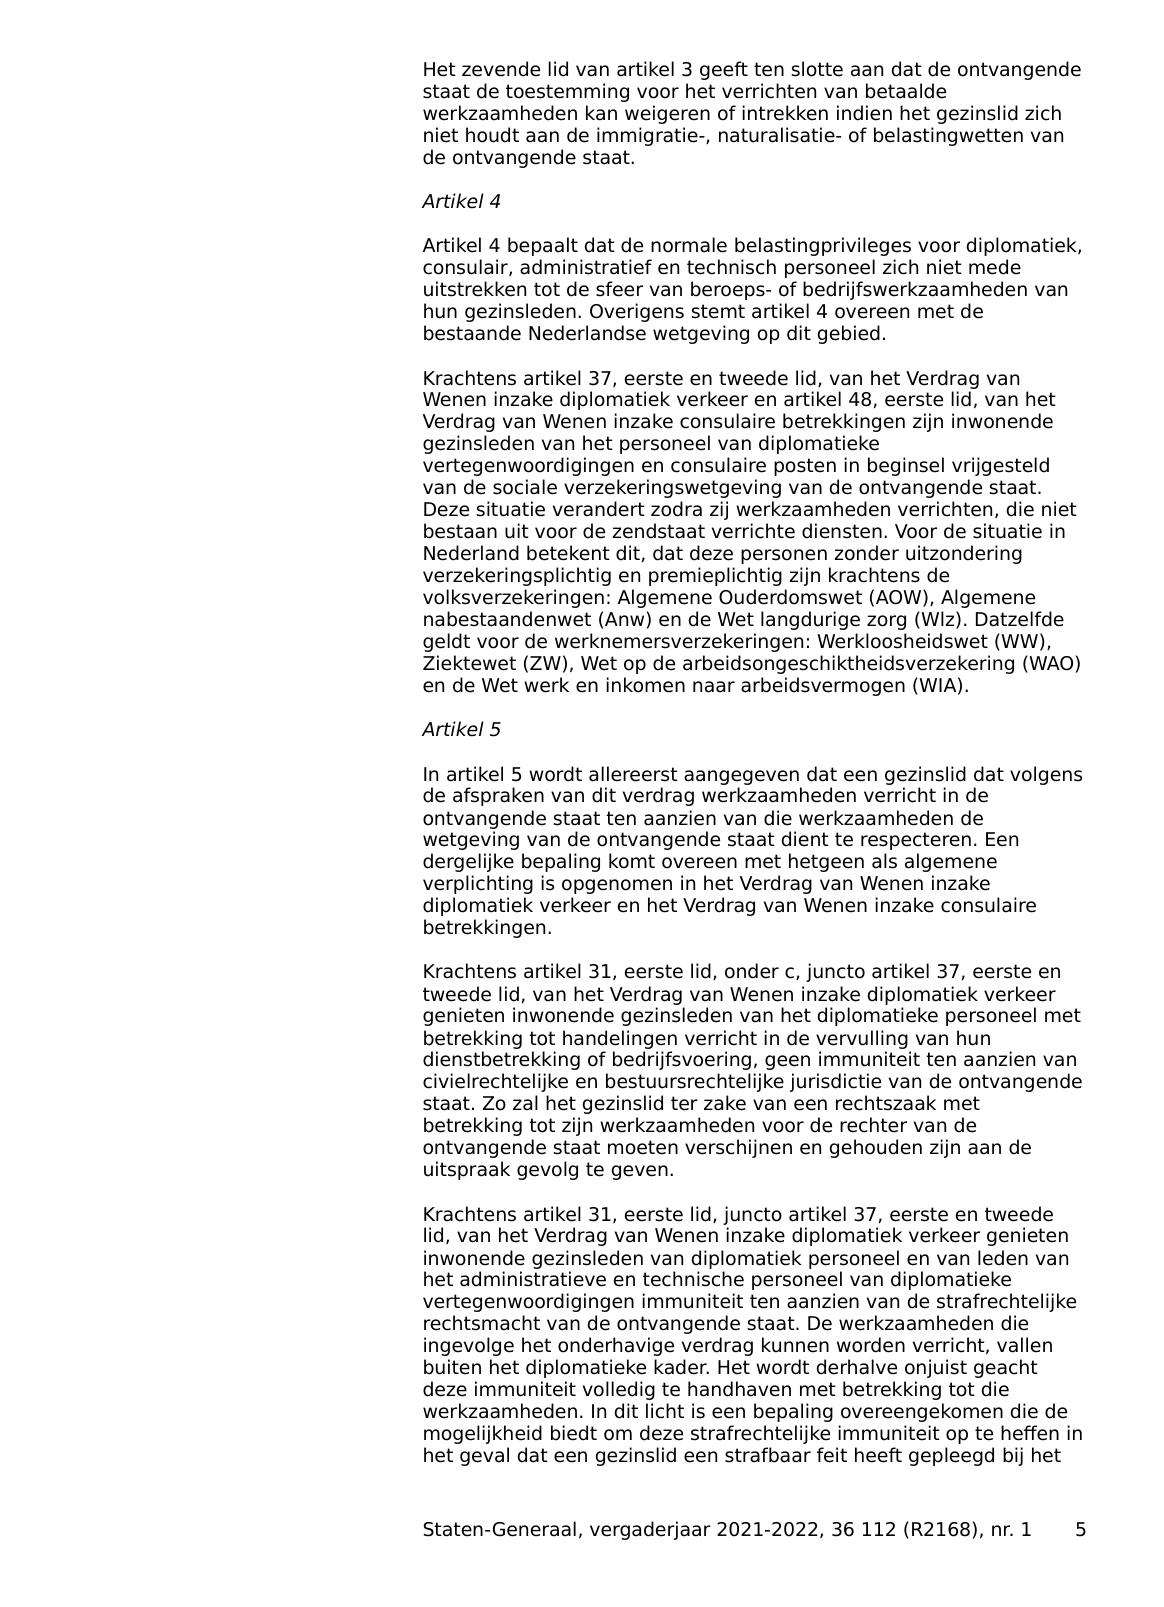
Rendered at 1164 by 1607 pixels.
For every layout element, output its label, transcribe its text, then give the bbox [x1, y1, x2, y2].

text In artikel 5 wordt allereerst aangegeven dat een gezinslid dat volgens de afspraken van dit verdrag werkzaamheden verricht in de ontvangende staat ten aanzien van die werkzaamheden de wetgeving van de ontvangende staat dient te respecteren. Een dergelijke bepaling komt overeen met hetgeen als algemene verplichting is opgenomen in het Verdrag van Wenen inzake diplomatiek verkeer en het Verdrag van Wenen inzake consulaire betrekkingen. [422, 763, 1087, 939]
subtitle Artikel 5 [422, 719, 1087, 741]
text Krachtens artikel 37, eerste en tweede lid, van het Verdrag van Wenen inzake diplomatiek verkeer en artikel 48, eerste lid, van het Verdrag van Wenen inzake consulaire betrekkingen zijn inwonende gezinsleden van het personeel van diplomatieke vertegenwoordigingen en consulaire posten in beginsel vrijgesteld van de sociale verzekeringswetgeving van de ontvangende staat. Deze situatie verandert zodra zij werkzaamheden verrichten, die niet bestaan uit voor de zendstaat verrichte diensten. Voor de situatie in Nederland betekent dit, dat deze personen zonder uitzondering verzekeringsplichtig en premieplichtig zijn krachtens de volksverzekeringen: Algemene Ouderdomswet (AOW), Algemene nabestaandenwet (Anw) en de Wet langdurige zorg (Wlz). Datzelfde geldt voor de werknemersverzekeringen: Werkloosheidswet (WW), Ziektewet (ZW), Wet op de arbeidsongeschiktheidsverzekering (WAO) en de Wet werk en inkomen naar arbeidsvermogen (WIA). [422, 367, 1087, 697]
text Krachtens artikel 31, eerste lid, onder c, juncto artikel 37, eerste en tweede lid, van het Verdrag van Wenen inzake diplomatiek verkeer genieten inwonende gezinsleden van het diplomatieke personeel met betrekking tot handelingen verricht in de vervulling van hun dienstbetrekking of bedrijfsvoering, geen immuniteit ten aanzien van civielrechtelijke en bestuursrechtelijke jurisdictie van de ontvangende staat. Zo zal het gezinslid ter zake van een rechtszaak met betrekking tot zijn werkzaamheden voor de rechter van de ontvangende staat moeten verschijnen en gehouden zijn aan de uitspraak gevolg te geven. [422, 961, 1087, 1181]
text Krachtens artikel 31, eerste lid, juncto artikel 37, eerste en tweede lid, van het Verdrag van Wenen inzake diplomatiek verkeer genieten inwonende gezinsleden van diplomatiek personeel en van leden van het administratieve en technische personeel van diplomatieke vertegenwoordigingen immuniteit ten aanzien van de strafrechtelijke rechtsmacht van de ontvangende staat. De werkzaamheden die ingevolge het onderhavige verdrag kunnen worden verricht, vallen buiten het diplomatieke kader. Het wordt derhalve onjuist geacht deze immuniteit volledig te handhaven met betrekking tot die werkzaamheden. In dit licht is een bepaling overeengekomen die de mogelijkheid biedt om deze strafrechtelijke immuniteit op te heffen in het geval dat een gezinslid een strafbaar feit heeft gepleegd bij het [422, 1203, 1087, 1467]
text Artikel 4 bepaalt dat de normale belastingprivileges voor diplomatiek, consulair, administratief en technisch personeel zich niet mede uitstrekken tot de sfeer van beroeps- of bedrijfswerkzaamheden van hun gezinsleden. Overigens stemt artikel 4 overeen met de bestaande Nederlandse wetgeving op dit gebied. [422, 235, 1087, 345]
text Het zevende lid van artikel 3 geeft ten slotte aan dat de ontvangende staat de toestemming voor het verrichten van betaalde werkzaamheden kan weigeren of intrekken indien het gezinslid zich niet houdt aan de immigratie-, naturalisatie- of belastingwetten van de ontvangende staat. [422, 59, 1087, 169]
subtitle Artikel 4 [422, 191, 1087, 213]
